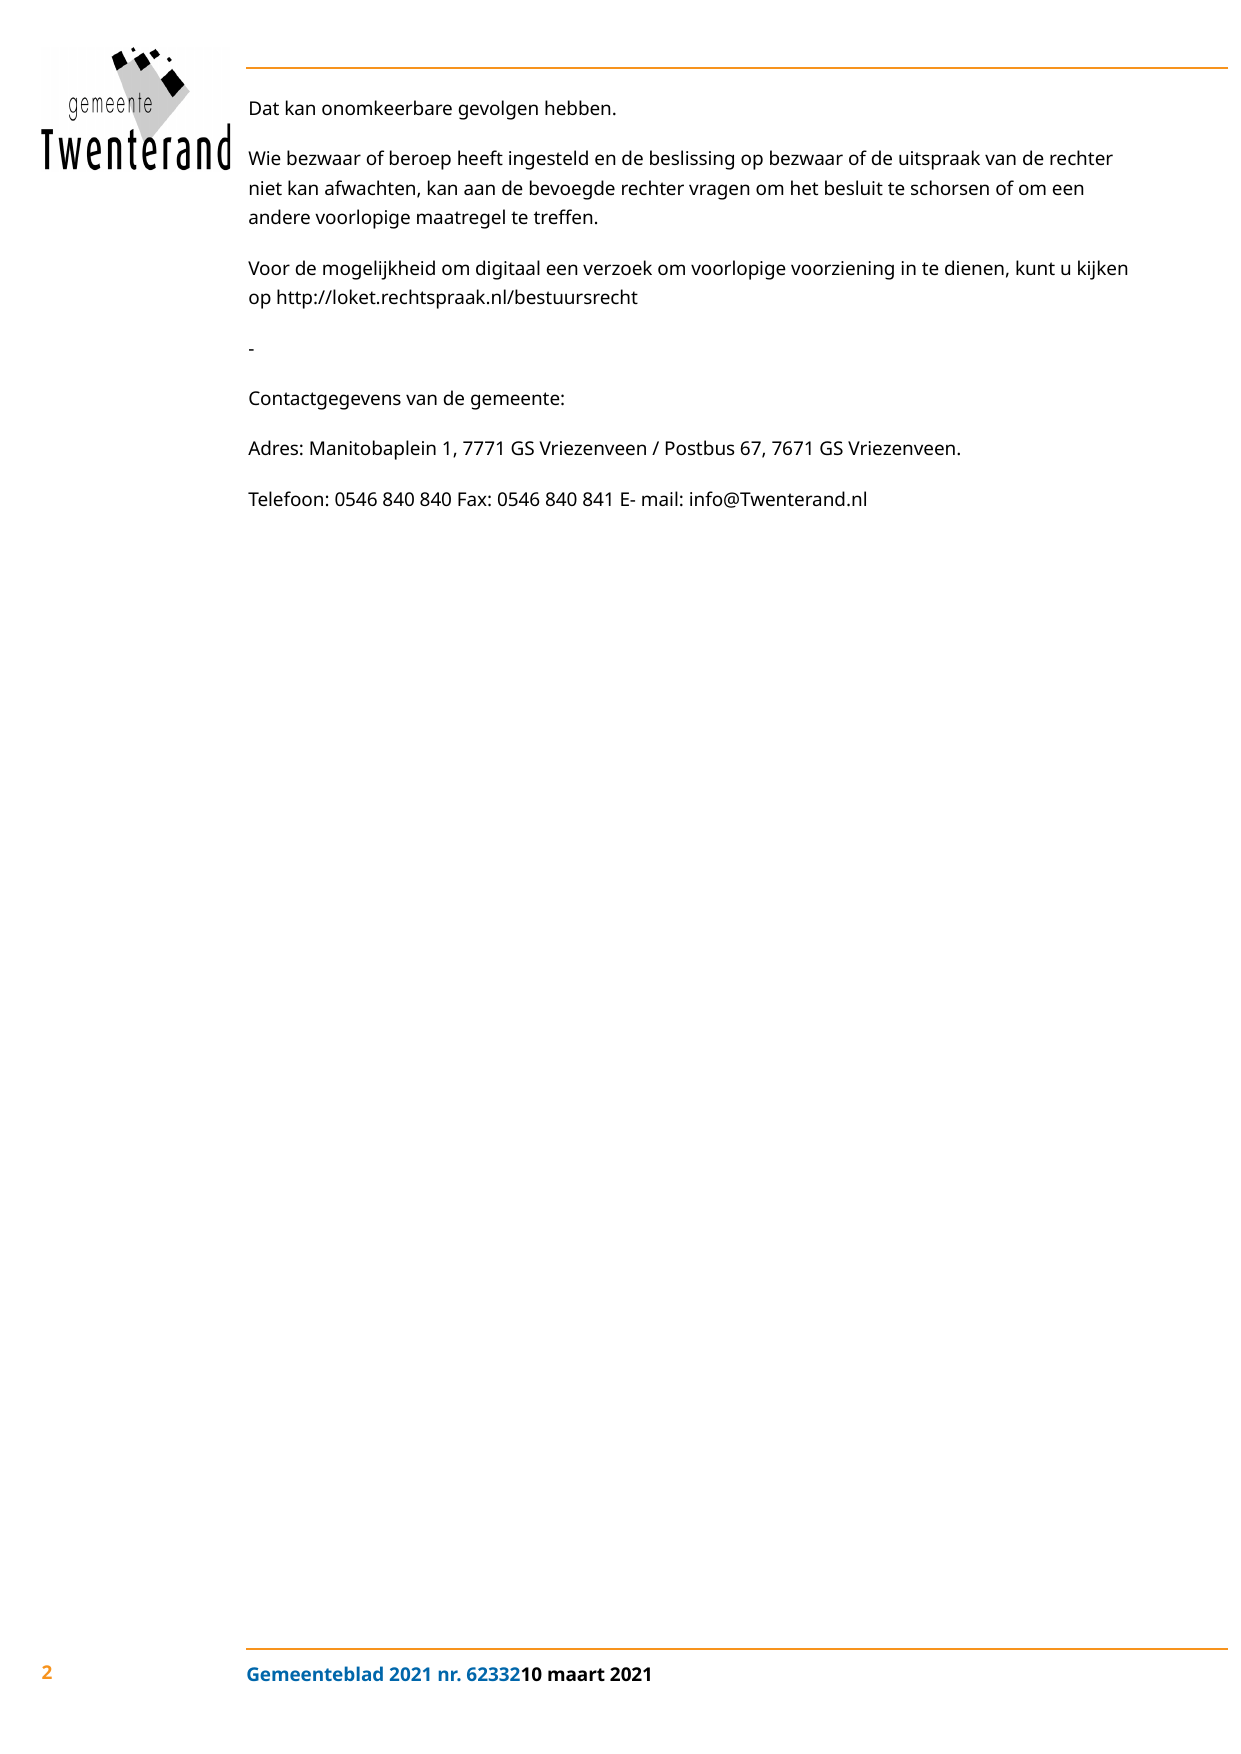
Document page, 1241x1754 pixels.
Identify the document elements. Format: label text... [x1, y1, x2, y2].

text - [248, 335, 1152, 361]
text Voor de mogelijkheid om digitaal een verzoek om voorlopige voorziening in te dienen, kunt u kijken op http://loket.rechtspraak.nl/bestuursrecht [248, 255, 1152, 310]
picture [41, 47, 231, 172]
text Telefoon: 0546 840 840 Fax: 0546 840 841 E- mail: info@Twenterand.nl [248, 486, 1152, 512]
text Dat kan onomkeerbare gevolgen hebben. [248, 95, 1152, 121]
text Contactgegevens van de gemeente: [248, 385, 1152, 411]
text Adres: Manitobaplein 1, 7771 GS Vriezenveen / Postbus 67, 7671 GS Vriezenveen. [248, 436, 1152, 461]
text Wie bezwaar of beroep heeft ingesteld en de beslissing op bezwaar of de uitspraak van de rechter niet kan afwachten, kan aan de bevoegde rechter vragen om het besluit te schorsen of om een andere voorlopige maatregel te treffen. [248, 145, 1152, 230]
